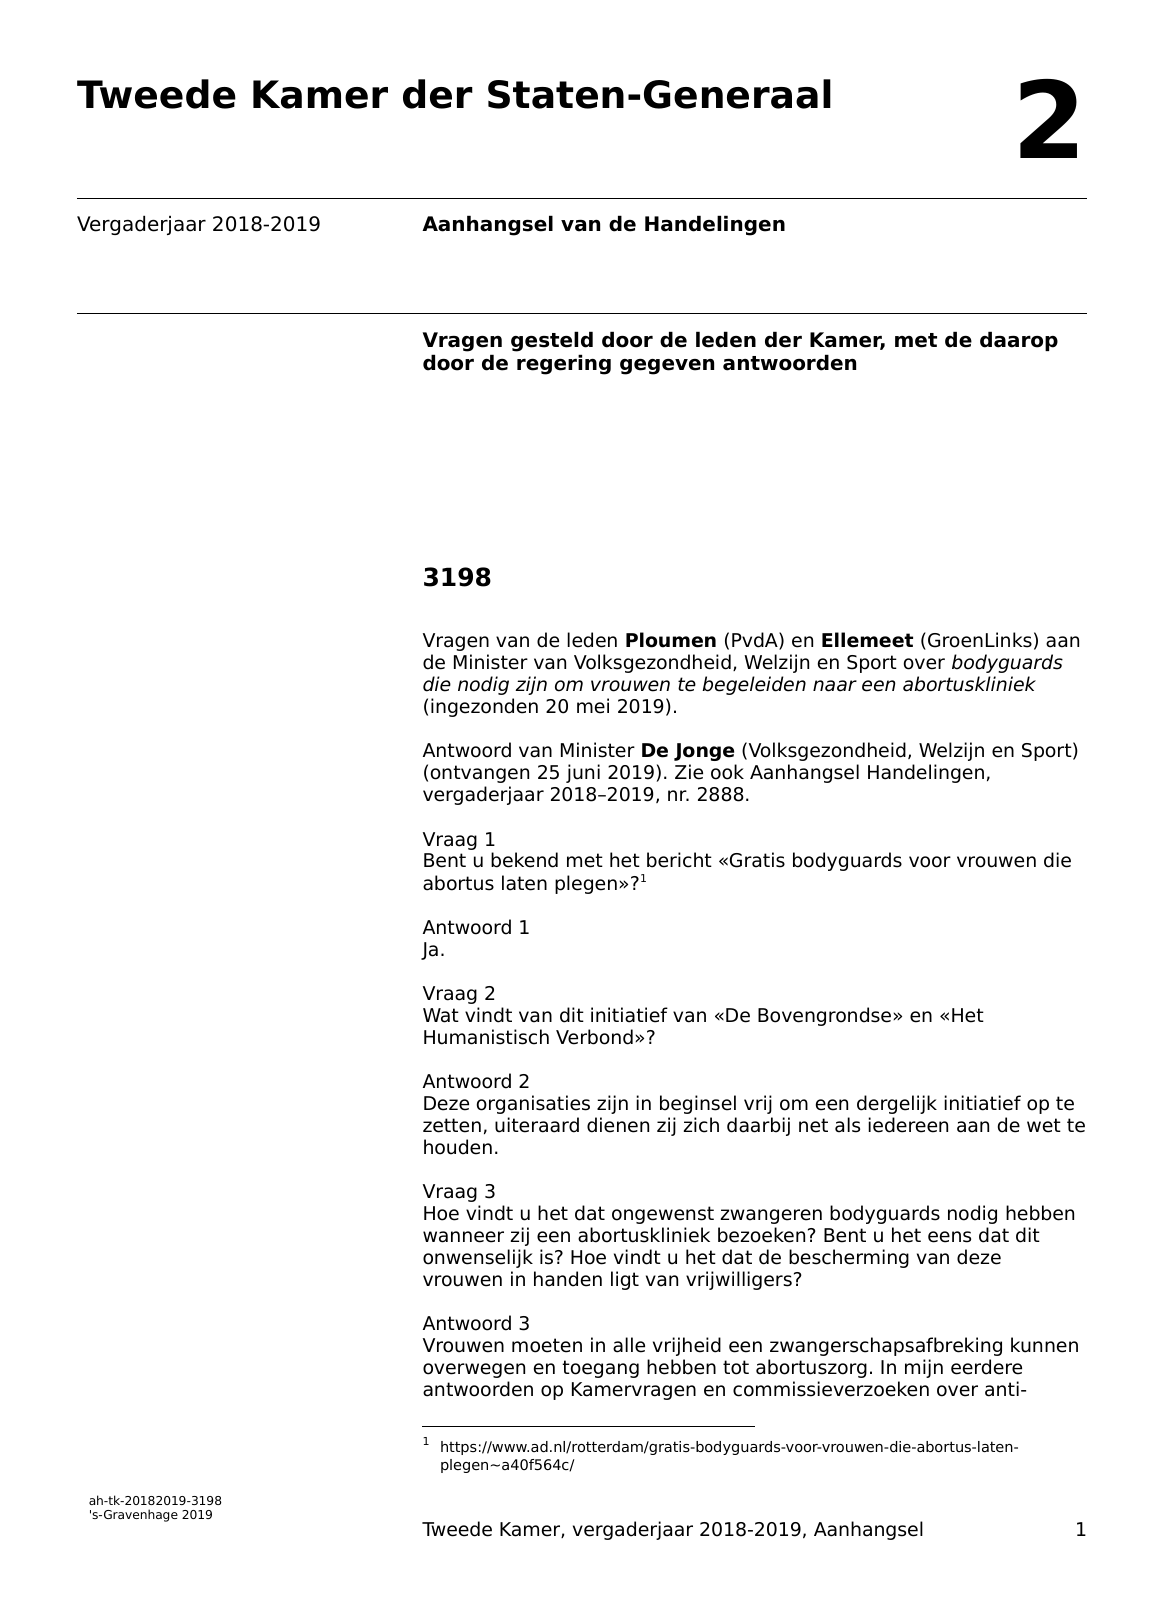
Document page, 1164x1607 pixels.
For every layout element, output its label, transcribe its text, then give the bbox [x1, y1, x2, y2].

text Vraag 3 [422, 1181, 1087, 1203]
table_cell Vergaderjaar 2018-2019 [77, 199, 422, 313]
text 's-Gravenhage 2019 [88, 1508, 323, 1522]
text Vrouwen moeten in alle vrijheid een zwangerschapsafbreking kunnen overwegen en toegang hebben tot abortuszorg. In mijn eerdere antwoorden op Kamervragen en commissieverzoeken over anti- [422, 1335, 1087, 1401]
text ah-tk-20182019-3198 [88, 1494, 323, 1508]
text Antwoord 1 [422, 917, 1087, 938]
text Hoe vindt u het dat ongewenst zwangeren bodyguards nodig hebben wanneer zij een abortuskliniek bezoeken? Bent u het eens dat dit onwenselijk is? Hoe vindt u het dat de bescherming van deze vrouwen in handen ligt van vrijwilligers? [422, 1203, 1087, 1291]
text Deze organisaties zijn in beginsel vrij om een dergelijk initiatief op te zetten, uiteraard dienen zij zich daarbij net als iedereen aan de wet te houden. [422, 1093, 1087, 1159]
text 3198 [422, 563, 1087, 592]
text https://www.ad.nl/rotterdam/gratis-bodyguards-voor-vrouwen-die-abortus-laten-plegen~a40f564c/ [422, 1435, 1087, 1474]
table_cell Vragen gesteld door de leden der Kamer, met de daarop door de regering gegeven antwoorden [422, 314, 1087, 375]
table_cell [77, 314, 422, 375]
text Vragen van de leden Ploumen (PvdA) en Ellemeet (GroenLinks) aan de Minister van Volksgezondheid, Welzijn en Sport over bodyguards die nodig zijn om vrouwen te begeleiden naar een abortuskliniek (ingezonden 20 mei 2019). [422, 630, 1087, 718]
text Wat vindt van dit initiatief van «De Bovengrondse» en «Het Humanistisch Verbond»? [422, 1005, 1087, 1049]
text Vraag 1 [422, 828, 1087, 850]
text Bent u bekend met het bericht «Gratis bodyguards voor vrouwen die abortus laten plegen»? [422, 850, 1087, 894]
table_cell Aanhangsel van de Handelingen [422, 199, 1087, 313]
text Antwoord 2 [422, 1071, 1087, 1093]
text Antwoord 3 [422, 1313, 1087, 1335]
text Ja. [422, 938, 1087, 961]
table_header Tweede Kamer der Staten-Generaal [77, 59, 886, 198]
table_header 2 [886, 59, 1087, 198]
text Vraag 2 [422, 983, 1087, 1005]
text Antwoord van Minister De Jonge (Volksgezondheid, Welzijn en Sport) (ontvangen 25 juni 2019). Zie ook Aanhangsel Handelingen, vergaderjaar 2018–2019, nr. 2888. [422, 740, 1087, 806]
